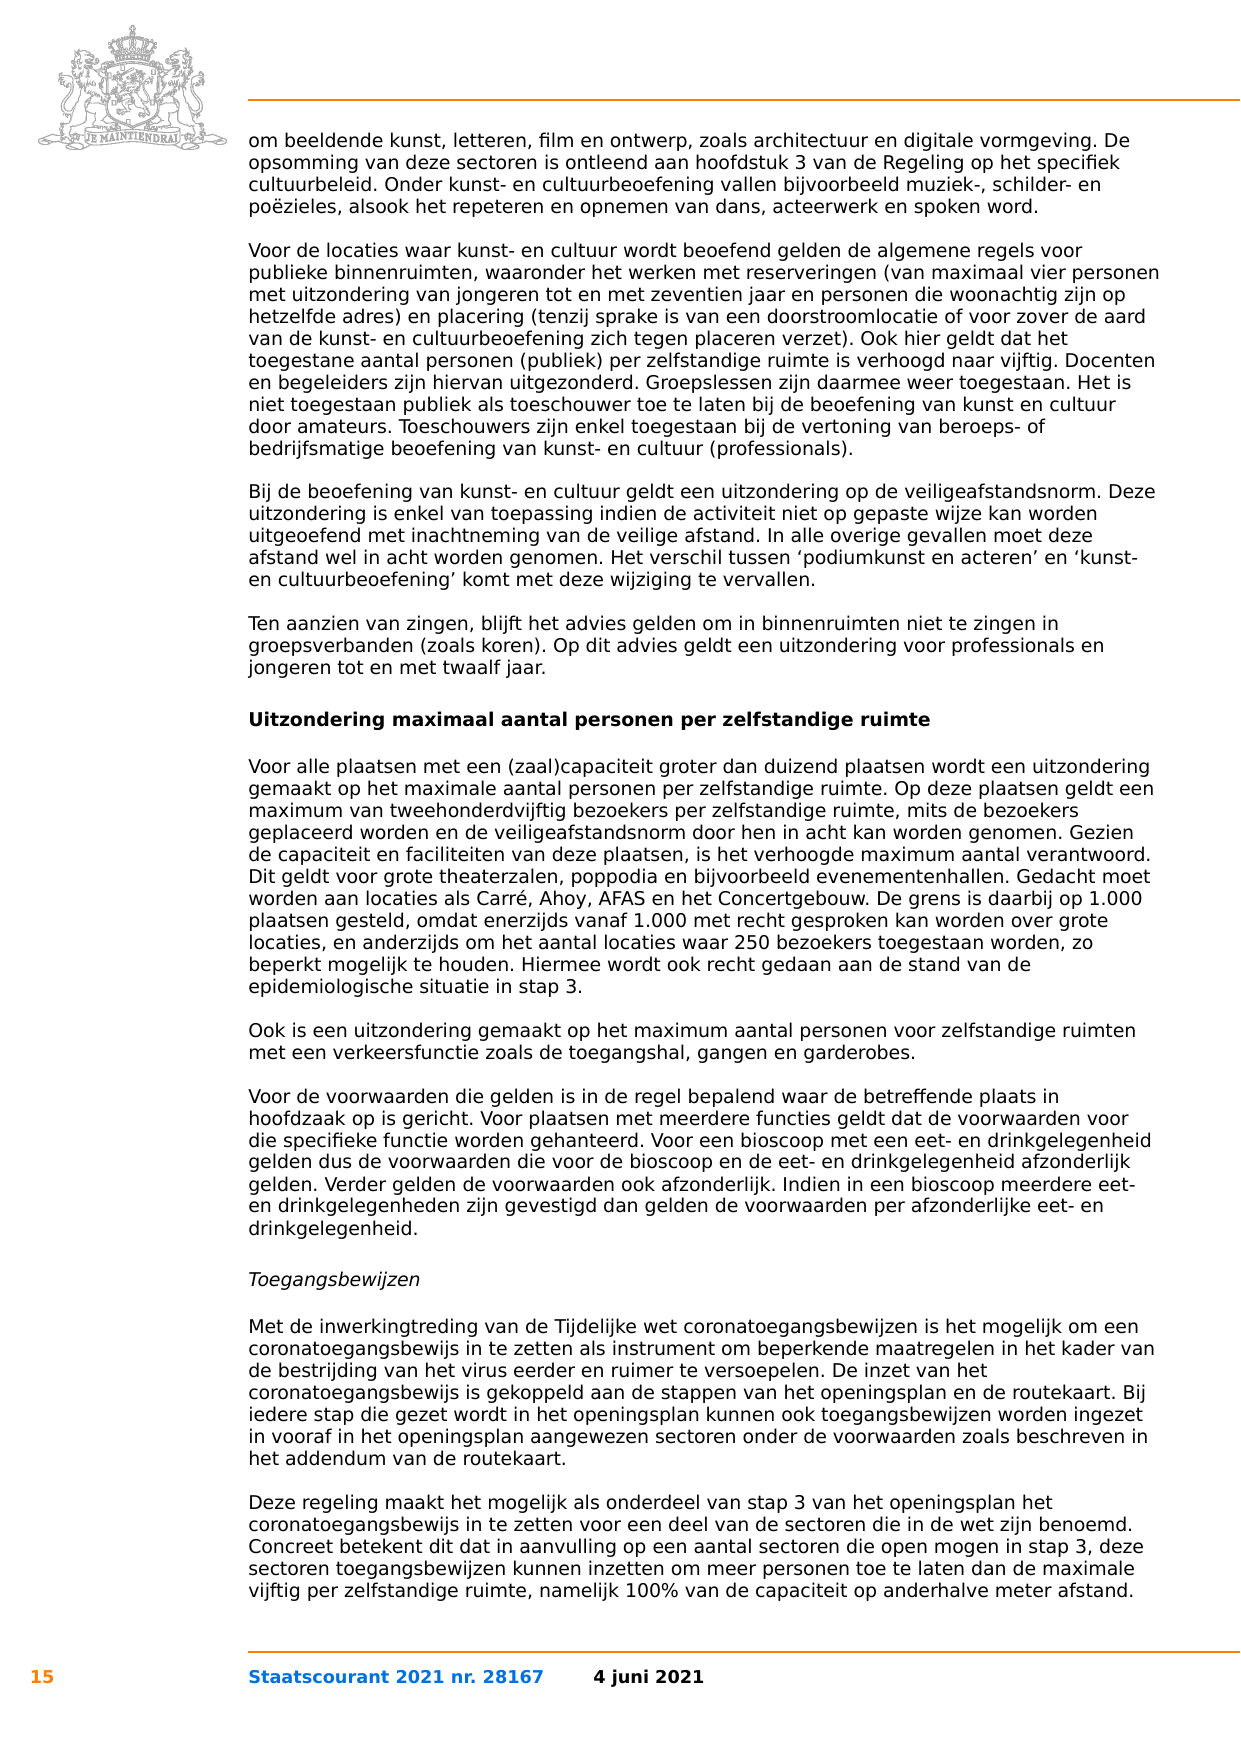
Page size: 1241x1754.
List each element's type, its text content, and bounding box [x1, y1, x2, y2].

text om beeldende kunst, letteren, film en ontwerp, zoals architectuur en digitale vormgeving. De opsomming van deze sectoren is ontleend aan hoofdstuk 3 van de Regeling op het specifiek cultuurbeleid. Onder kunst- en cultuurbeoefening vallen bijvoorbeeld muziek-, schilder- en poëzieles, alsook het repeteren en opnemen van dans, acteerwerk en spoken word. [248, 130, 1163, 218]
text Voor de locaties waar kunst- en cultuur wordt beoefend gelden de algemene regels voor publieke binnenruimten, waaronder het werken met reserveringen (van maximaal vier personen met uitzondering van jongeren tot en met zeventien jaar en personen die woonachtig zijn op hetzelfde adres) en placering (tenzij sprake is van een doorstroomlocatie of voor zover de aard van de kunst- en cultuurbeoefening zich tegen placeren verzet). Ook hier geldt dat het toegestane aantal personen (publiek) per zelfstandige ruimte is verhoogd naar vijftig. Docenten en begeleiders zijn hiervan uitgezonderd. Groepslessen zijn daarmee weer toegestaan. Het is niet toegestaan publiek als toeschouwer toe te laten bij de beoefening van kunst en cultuur door amateurs. Toeschouwers zijn enkel toegestaan bij de vertoning van beroeps- of bedrijfsmatige beoefening van kunst- en cultuur (professionals). [248, 240, 1163, 459]
text Voor alle plaatsen met een (zaal)capaciteit groter dan duizend plaatsen wordt een uitzondering gemaakt op het maximale aantal personen per zelfstandige ruimte. Op deze plaatsen geldt een maximum van tweehonderdvijftig bezoekers per zelfstandige ruimte, mits de bezoekers geplaceerd worden en de veiligeafstandsnorm door hen in acht kan worden genomen. Gezien de capaciteit en faciliteiten van deze plaatsen, is het verhoogde maximum aantal verantwoord. Dit geldt voor grote theaterzalen, poppodia en bijvoorbeeld evenementenhallen. Gedacht moet worden aan locaties als Carré, Ahoy, AFAS en het Concertgebouw. De grens is daarbij op 1.000 plaatsen gesteld, omdat enerzijds vanaf 1.000 met recht gesproken kan worden over grote locaties, en anderzijds om het aantal locaties waar 250 bezoekers toegestaan worden, zo beperkt mogelijk te houden. Hiermee wordt ook recht gedaan aan de stand van de epidemiologische situatie in stap 3. [248, 756, 1163, 998]
subtitle Uitzondering maximaal aantal personen per zelfstandige ruimte [248, 709, 1163, 731]
text Ten aanzien van zingen, blijft het advies gelden om in binnenruimten niet te zingen in groepsverbanden (zoals koren). Op dit advies geldt een uitzondering voor professionals en jongeren tot en met twaalf jaar. [248, 613, 1163, 679]
text Voor de voorwaarden die gelden is in de regel bepalend waar de betreffende plaats in hoofdzaak op is gericht. Voor plaatsen met meerdere functies geldt dat de voorwaarden voor die specifieke functie worden gehanteerd. Voor een bioscoop met een eet- en drinkgelegenheid gelden dus de voorwaarden die voor de bioscoop en de eet- en drinkgelegenheid afzonderlijk gelden. Verder gelden de voorwaarden ook afzonderlijk. Indien in een bioscoop meerdere eet- en drinkgelegenheden zijn gevestigd dan gelden de voorwaarden per afzonderlijke eet- en drinkgelegenheid. [248, 1086, 1163, 1239]
subtitle Toegangsbewijzen [248, 1269, 1163, 1291]
text Bij de beoefening van kunst- en cultuur geldt een uitzondering op de veiligeafstandsnorm. Deze uitzondering is enkel van toepassing indien de activiteit niet op gepaste wijze kan worden uitgeoefend met inachtneming van de veilige afstand. In alle overige gevallen moet deze afstand wel in acht worden genomen. Het verschil tussen ‘podiumkunst en acteren’ en ‘kunst- en cultuurbeoefening’ komt met deze wijziging te vervallen. [248, 481, 1163, 591]
text Ook is een uitzondering gemaakt op het maximum aantal personen voor zelfstandige ruimten met een verkeersfunctie zoals de toegangshal, gangen en garderobes. [248, 1020, 1163, 1064]
text Deze regeling maakt het mogelijk als onderdeel van stap 3 van het openingsplan het coronatoegangsbewijs in te zetten voor een deel van de sectoren die in de wet zijn benoemd. Concreet betekent dit dat in aanvulling op een aantal sectoren die open mogen in stap 3, deze sectoren toegangsbewijzen kunnen inzetten om meer personen toe te laten dan de maximale vijftig per zelfstandige ruimte, namelijk 100% van de capaciteit op anderhalve meter afstand. [248, 1492, 1163, 1602]
picture [38, 25, 227, 150]
text Met de inwerkingtreding van de Tijdelijke wet coronatoegangsbewijzen is het mogelijk om een coronatoegangsbewijs in te zetten als instrument om beperkende maatregelen in het kader van de bestrijding van het virus eerder en ruimer te versoepelen. De inzet van het coronatoegangsbewijs is gekoppeld aan de stappen van het openingsplan en de routekaart. Bij iedere stap die gezet wordt in het openingsplan kunnen ook toegangsbewijzen worden ingezet in vooraf in het openingsplan aangewezen sectoren onder de voorwaarden zoals beschreven in het addendum van de routekaart. [248, 1316, 1163, 1470]
